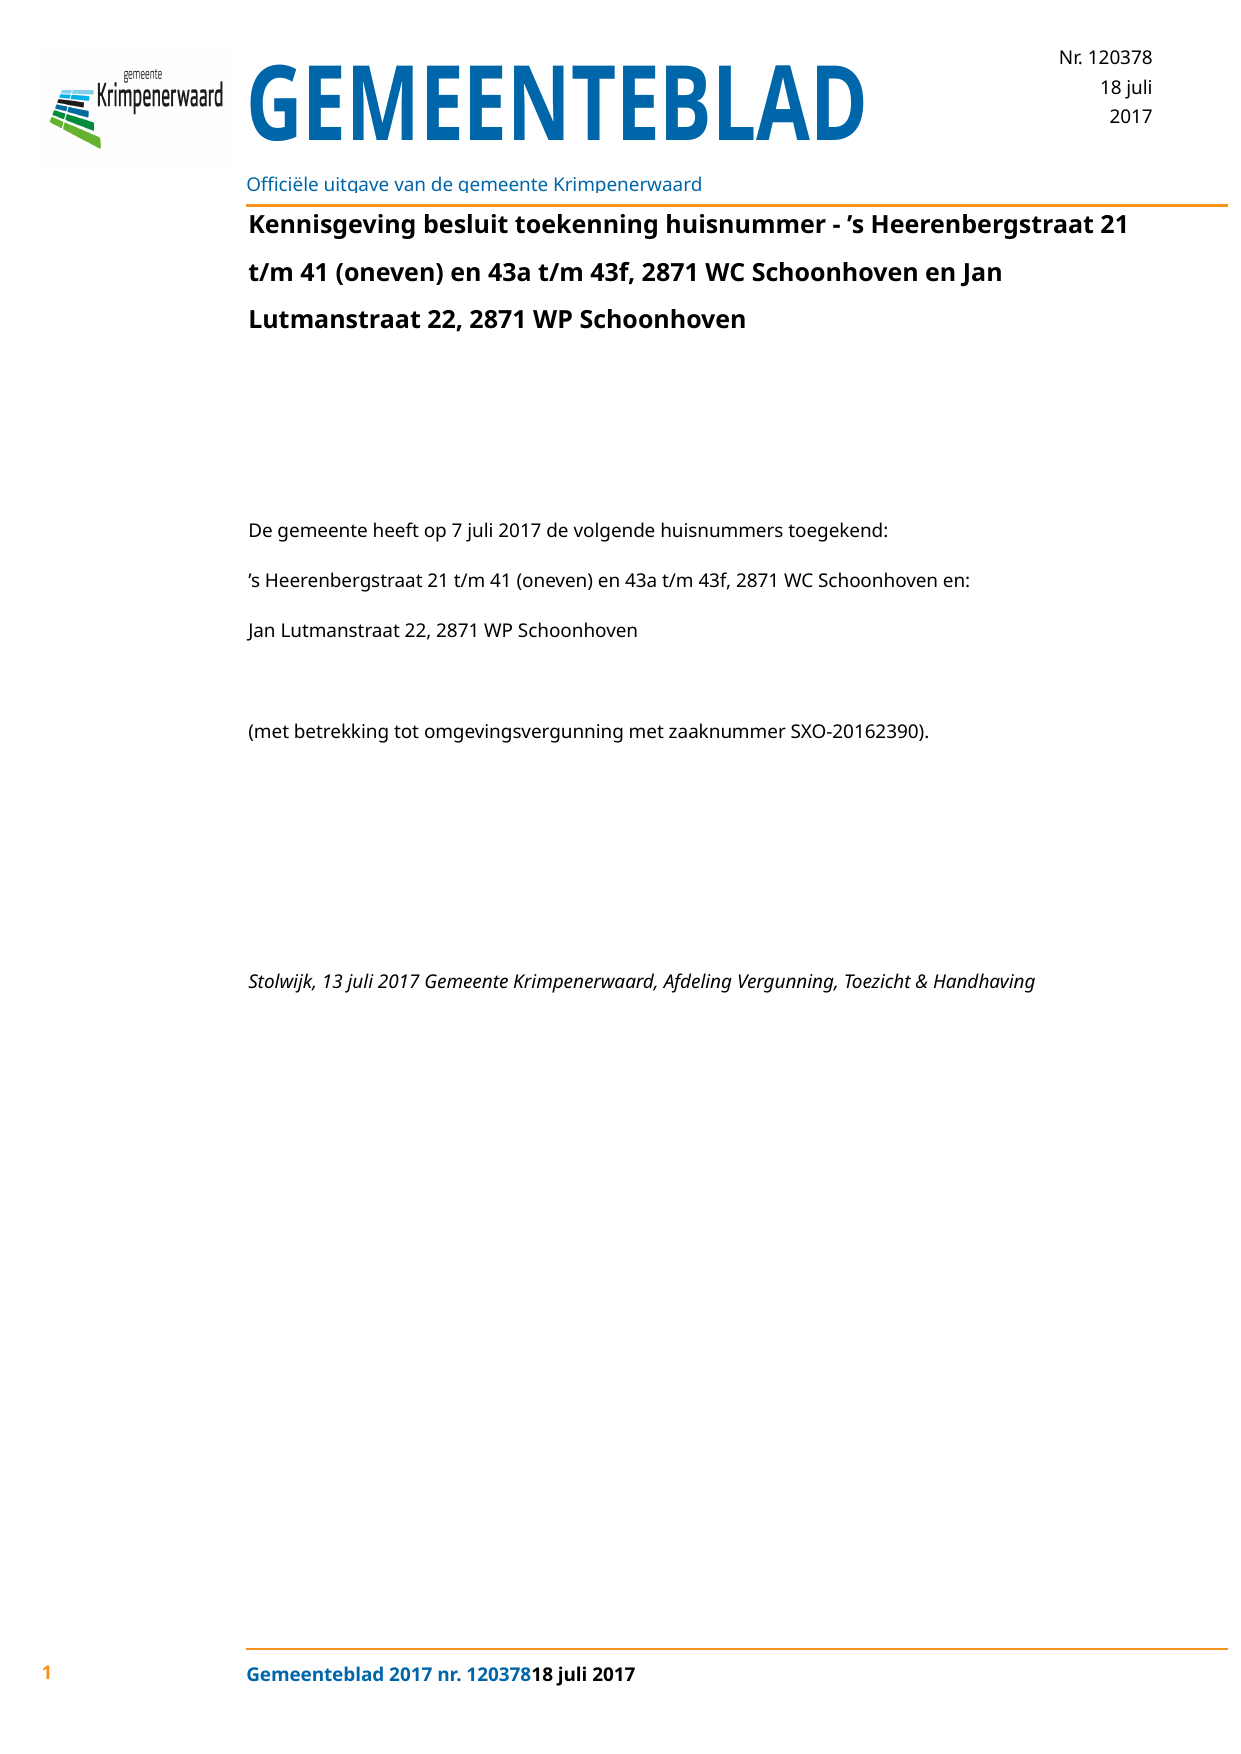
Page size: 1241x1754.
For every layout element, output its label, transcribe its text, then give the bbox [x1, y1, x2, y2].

text Jan Lutmanstraat 22, 2871 WP Schoonhoven [248, 618, 1152, 643]
picture [41, 47, 231, 172]
text Stolwijk, 13 juli 2017 Gemeente Krimpenerwaard, Afdeling Vergunning, Toezicht & Handhaving [248, 968, 1152, 994]
text De gemeente heeft op 7 juli 2017 de volgende huisnummers toegekend: [248, 517, 1152, 542]
text ’s Heerenbergstraat 21 t/m 41 (oneven) en 43a t/m 43f, 2871 WC Schoonhoven en: [248, 567, 1152, 593]
text Kennisgeving besluit toekenning huisnummer - ’s Heerenbergstraat 21 t/m 41 (oneven) en 43a t/m 43f, 2871 WC Schoonhoven en Jan Lutmanstraat 22, 2871 WP Schoonhoven [248, 207, 1152, 336]
text (met betrekking tot omgevingsvergunning met zaaknummer SXO-20162390). [248, 718, 1152, 744]
